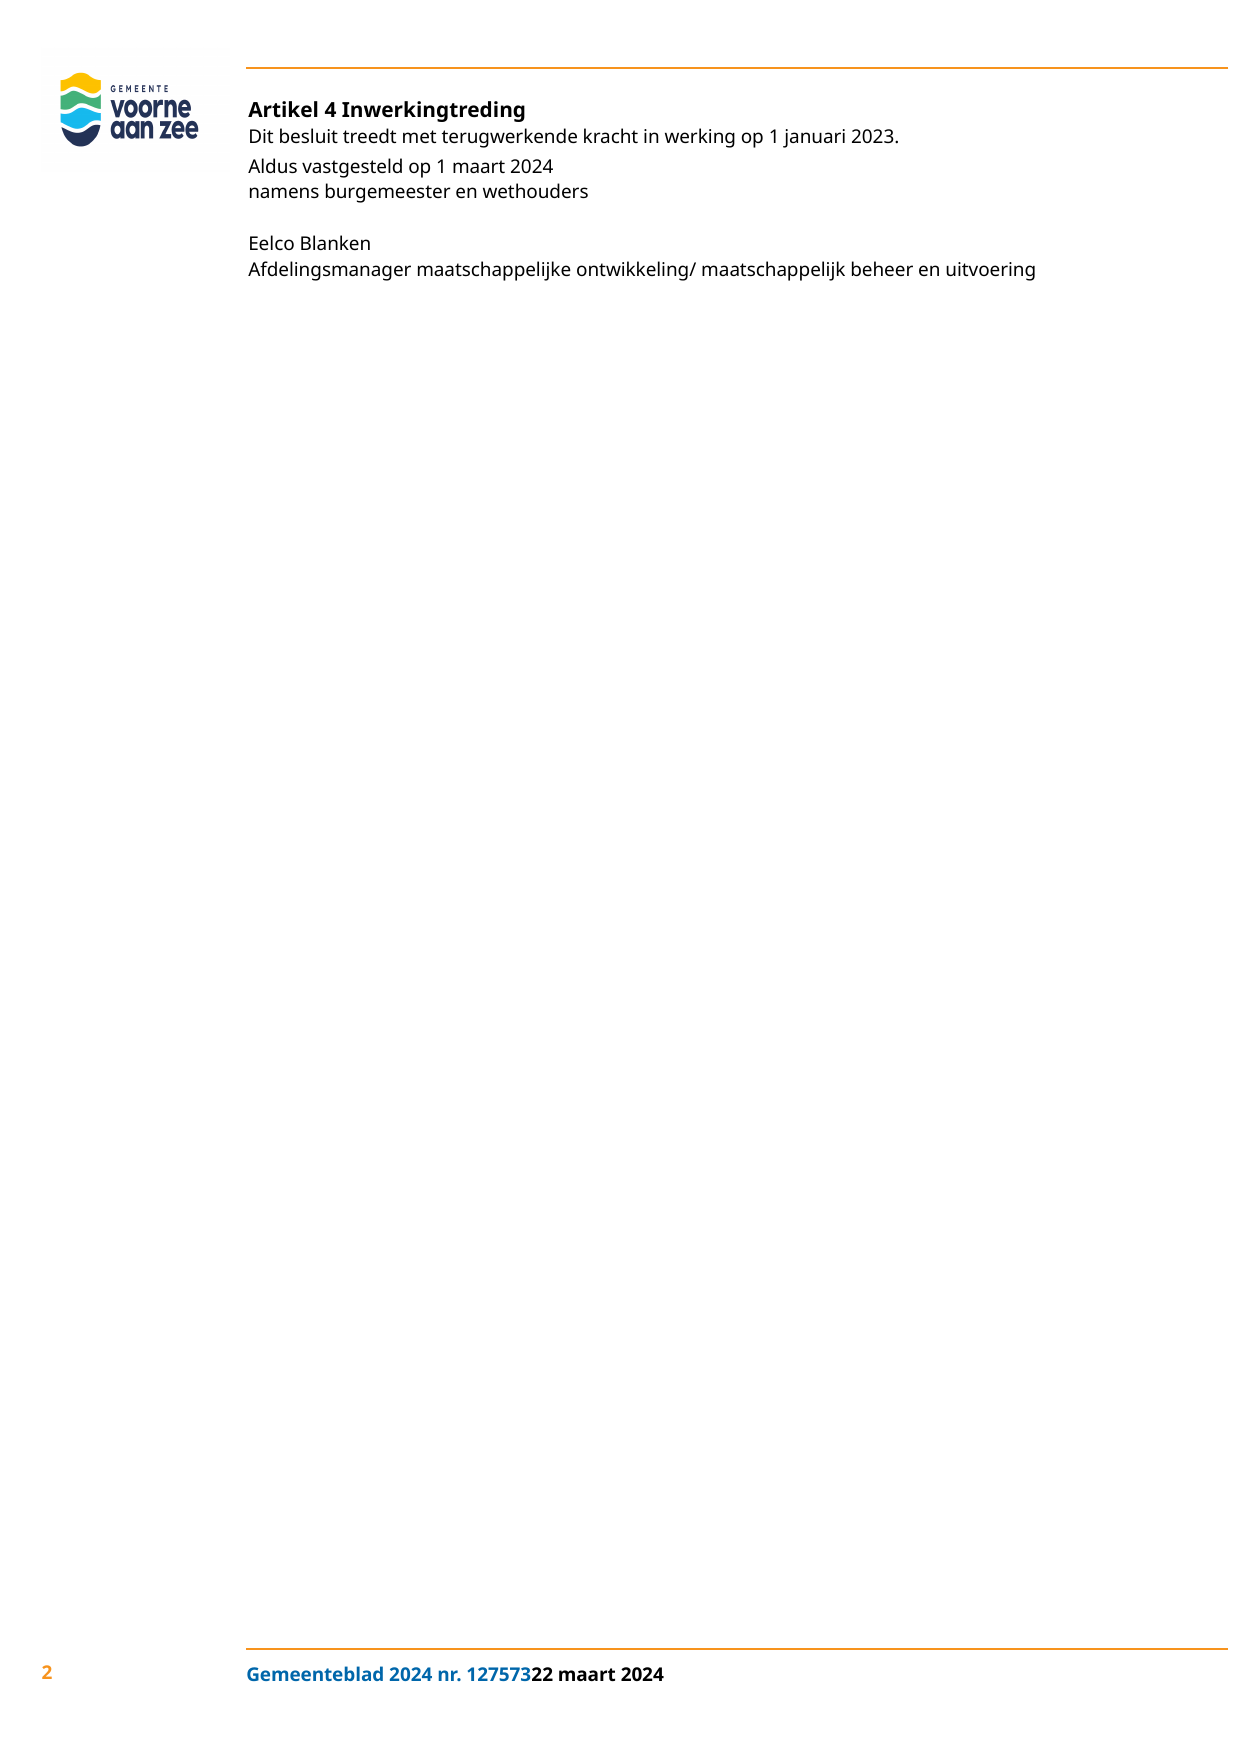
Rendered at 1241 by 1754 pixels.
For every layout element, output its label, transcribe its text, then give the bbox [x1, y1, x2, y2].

text Dit besluit treedt met terugwerkende kracht in werking op 1 januari 2023. [248, 123, 1152, 149]
text Eelco Blanken [248, 230, 1152, 256]
text Aldus vastgesteld op 1 maart 2024 [248, 153, 1152, 178]
text namens burgemeester en wethouders [248, 178, 1152, 204]
text Afdelingsmanager maatschappelijke ontwikkeling/ maatschappelijk beheer en uitvoering [248, 256, 1152, 281]
text Artikel 4 Inwerkingtreding [248, 95, 1152, 123]
picture [41, 47, 231, 172]
